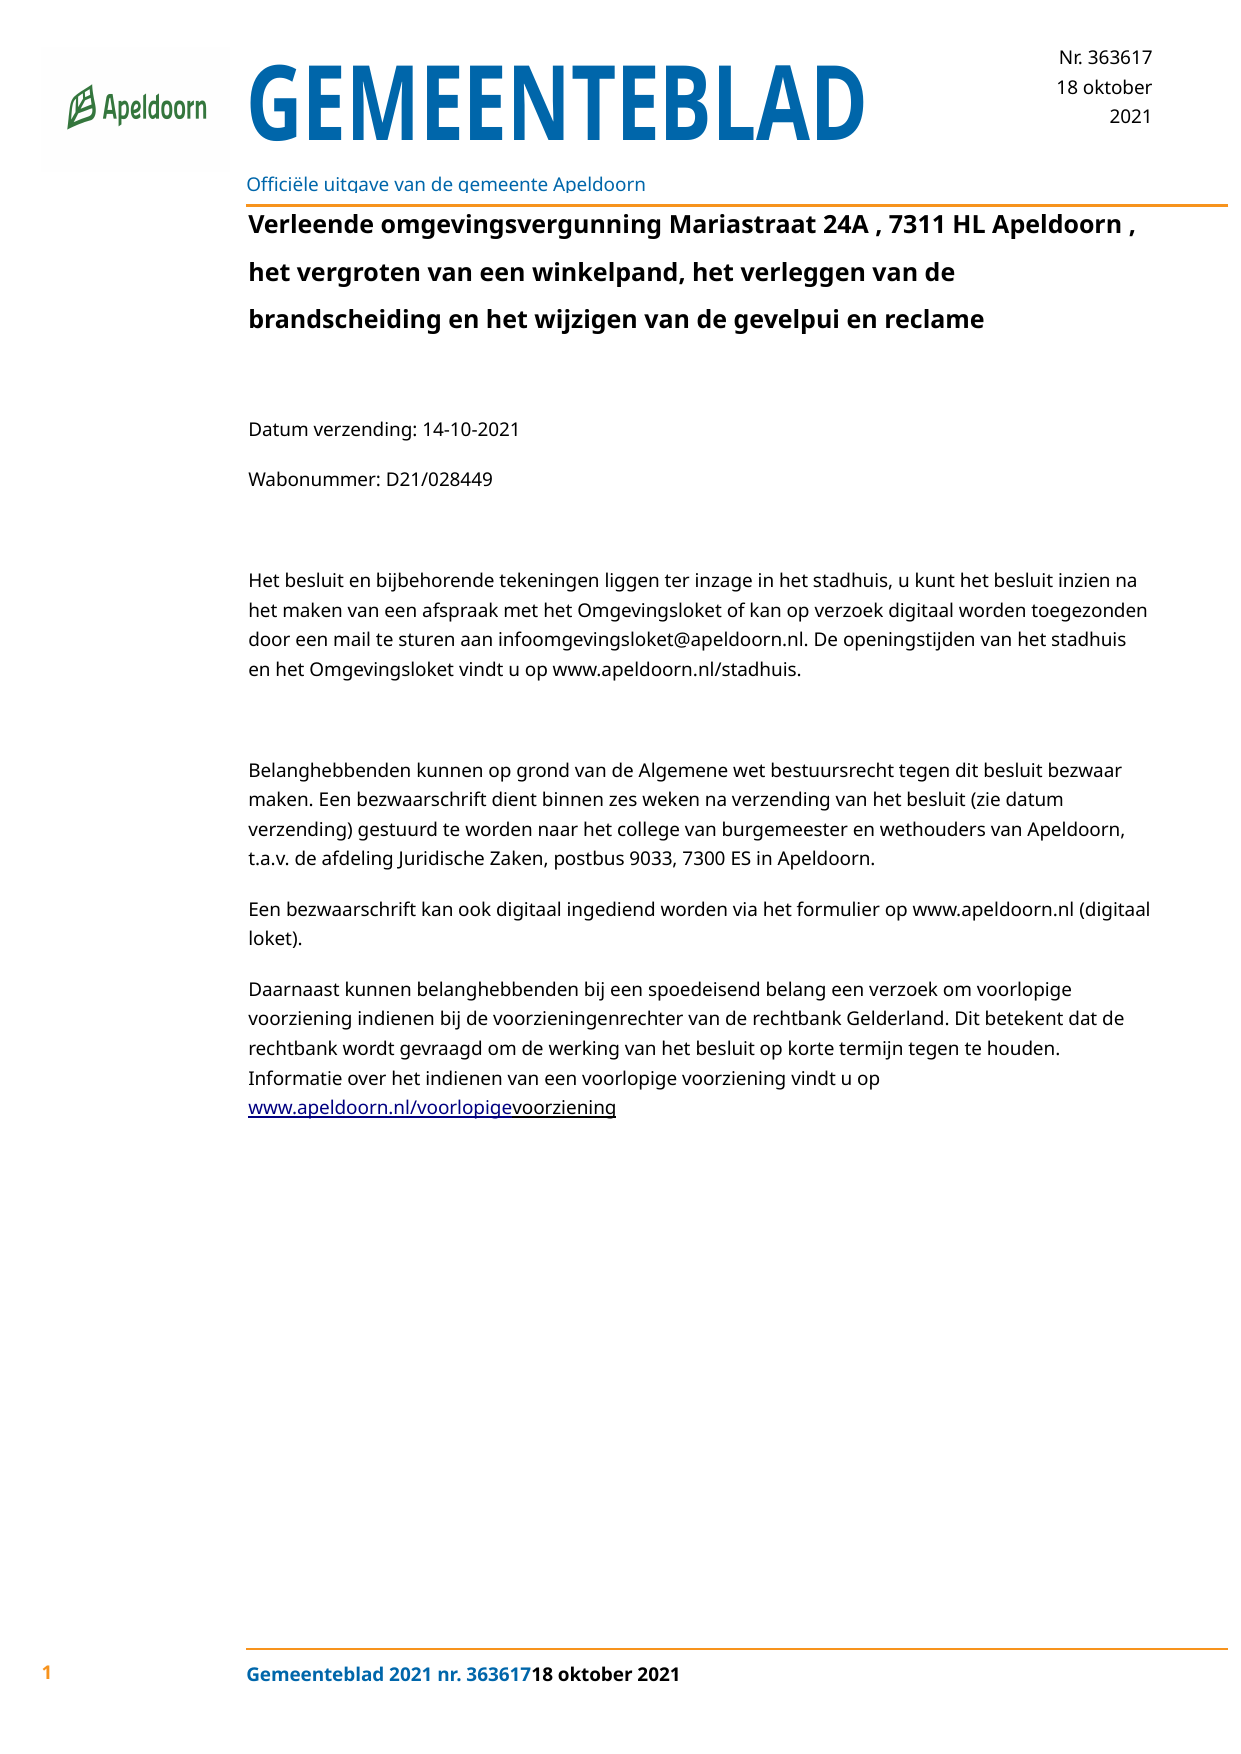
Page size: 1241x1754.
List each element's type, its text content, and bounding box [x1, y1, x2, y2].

text Daarnaast kunnen belanghebbenden bij een spoedeisend belang een verzoek om voorlopige voorziening indienen bij de voorzieningenrechter van de rechtbank Gelderland. Dit betekent dat de rechtbank wordt gevraagd om de werking van het besluit op korte termijn tegen te houden. Informatie over het indienen van een voorlopige voorziening vindt u op www.apeldoorn.nl/voorlopigevoorziening [248, 976, 1152, 1120]
picture [41, 47, 231, 172]
text Een bezwaarschrift kan ook digitaal ingediend worden via het formulier op www.apeldoorn.nl (digitaal loket). [248, 896, 1152, 951]
text Verleende omgevingsvergunning Mariastraat 24A , 7311 HL Apeldoorn , het vergroten van een winkelpand, het verleggen van de brandscheiding en het wijzigen van de gevelpui en reclame [248, 207, 1152, 336]
text Wabonummer: D21/028449 [248, 466, 1152, 492]
text Belanghebbenden kunnen op grond van de Algemene wet bestuursrecht tegen dit besluit bezwaar maken. Een bezwaarschrift dient binnen zes weken na verzending van het besluit (zie datum verzending) gestuurd te worden naar het college van burgemeester en wethouders van Apeldoorn, t.a.v. de afdeling Juridische Zaken, postbus 9033, 7300 ES in Apeldoorn. [248, 757, 1152, 871]
text Het besluit en bijbehorende tekeningen liggen ter inzage in het stadhuis, u kunt het besluit inzien na het maken van een afspraak met het Omgevingsloket of kan op verzoek digitaal worden toegezonden door een mail te sturen aan infoomgevingsloket@apeldoorn.nl. De openingstijden van het stadhuis en het Omgevingsloket vindt u op www.apeldoorn.nl/stadhuis. [248, 567, 1152, 682]
text Datum verzending: 14-10-2021 [248, 416, 1152, 442]
